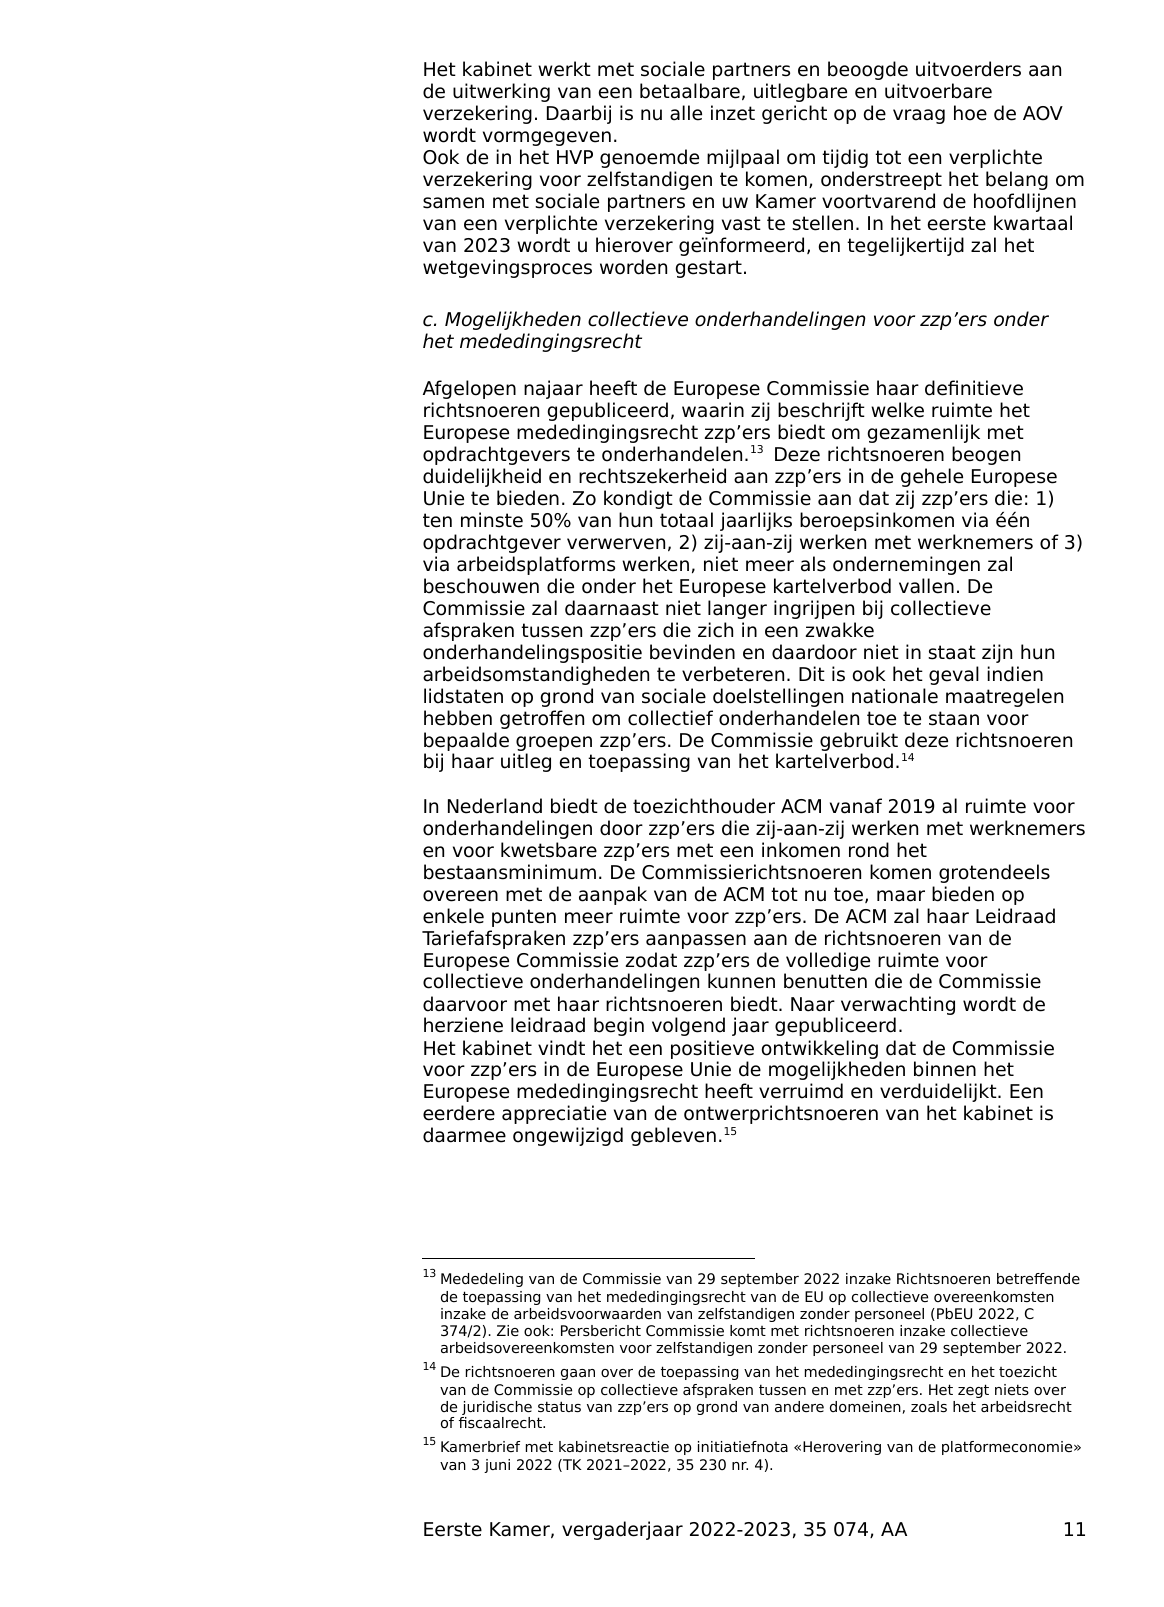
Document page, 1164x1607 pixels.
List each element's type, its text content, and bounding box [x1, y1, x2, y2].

text In Nederland biedt de toezichthouder ACM vanaf 2019 al ruimte voor onderhandelingen door zzp’ers die zij-aan-zij werken met werknemers en voor kwetsbare zzp’ers met een inkomen rond het bestaansminimum. De Commissierichtsnoeren komen grotendeels overeen met de aanpak van de ACM tot nu toe, maar bieden op enkele punten meer ruimte voor zzp’ers. De ACM zal haar Leidraad Tariefafspraken zzp’ers aanpassen aan de richtsnoeren van de Europese Commissie zodat zzp’ers de volledige ruimte voor collectieve onderhandelingen kunnen benutten die de Commissie daarvoor met haar richtsnoeren biedt. Naar verwachting wordt de herziene leidraad begin volgend jaar gepubliceerd. [422, 796, 1087, 1037]
text Kamerbrief met kabinetsreactie op initiatiefnota «Herovering van de platformeconomie» van 3 juni 2022 (TK 2021–2022, 35 230 nr. 4). [422, 1435, 1087, 1474]
subtitle c. Mogelijkheden collectieve onderhandelingen voor zzp’ers onder het mededingingsrecht [422, 309, 1087, 353]
text Ook de in het HVP genoemde mijlpaal om tijdig tot een verplichte verzekering voor zelfstandigen te komen, onderstreept het belang om samen met sociale partners en uw Kamer voortvarend de hoofdlijnen van een verplichte verzekering vast te stellen. In het eerste kwartaal van 2023 wordt u hierover geïnformeerd, en tegelijkertijd zal het wetgevingsproces worden gestart. [422, 147, 1087, 279]
text Het kabinet werkt met sociale partners en beoogde uitvoerders aan de uitwerking van een betaalbare, uitlegbare en uitvoerbare verzekering. Daarbij is nu alle inzet gericht op de vraag hoe de AOV wordt vormgegeven. [422, 59, 1087, 147]
text Afgelopen najaar heeft de Europese Commissie haar definitieve richtsnoeren gepubliceerd, waarin zij beschrijft welke ruimte het Europese mededingingsrecht zzp’ers biedt om gezamenlijk met opdrachtgevers te onderhandelen. Deze richtsnoeren beogen duidelijkheid en rechtszekerheid aan zzp’ers in de gehele Europese Unie te bieden. Zo kondigt de Commissie aan dat zij zzp’ers die: 1) ten minste 50% van hun totaal jaarlijks beroepsinkomen via één opdrachtgever verwerven, 2) zij-aan-zij werken met werknemers of 3) via arbeidsplatforms werken, niet meer als ondernemingen zal beschouwen die onder het Europese kartelverbod vallen. De Commissie zal daarnaast niet langer ingrijpen bij collectieve afspraken tussen zzp’ers die zich in een zwakke onderhandelingspositie bevinden en daardoor niet in staat zijn hun arbeidsomstandigheden te verbeteren. Dit is ook het geval indien lidstaten op grond van sociale doelstellingen nationale maatregelen hebben getroffen om collectief onderhandelen toe te staan voor bepaalde groepen zzp’ers. De Commissie gebruikt deze richtsnoeren bij haar uitleg en toepassing van het kartelverbod. [422, 378, 1087, 773]
text Het kabinet vindt het een positieve ontwikkeling dat de Commissie voor zzp’ers in de Europese Unie de mogelijkheden binnen het Europese mededingingsrecht heeft verruimd en verduidelijkt. Een eerdere appreciatie van de ontwerprichtsnoeren van het kabinet is daarmee ongewijzigd gebleven. [422, 1037, 1087, 1147]
text De richtsnoeren gaan over de toepassing van het mededingingsrecht en het toezicht van de Commissie op collectieve afspraken tussen en met zzp’ers. Het zegt niets over de juridische status van zzp’ers op grond van andere domeinen, zoals het arbeidsrecht of fiscaalrecht. [422, 1360, 1087, 1432]
text Mededeling van de Commissie van 29 september 2022 inzake Richtsnoeren betreffende de toepassing van het mededingingsrecht van de EU op collectieve overeenkomsten inzake de arbeidsvoorwaarden van zelfstandigen zonder personeel (PbEU 2022, C 374/2). Zie ook: Persbericht Commissie komt met richtsnoeren inzake collectieve arbeidsovereenkomsten voor zelfstandigen zonder personeel van 29 september 2022. [422, 1267, 1087, 1357]
